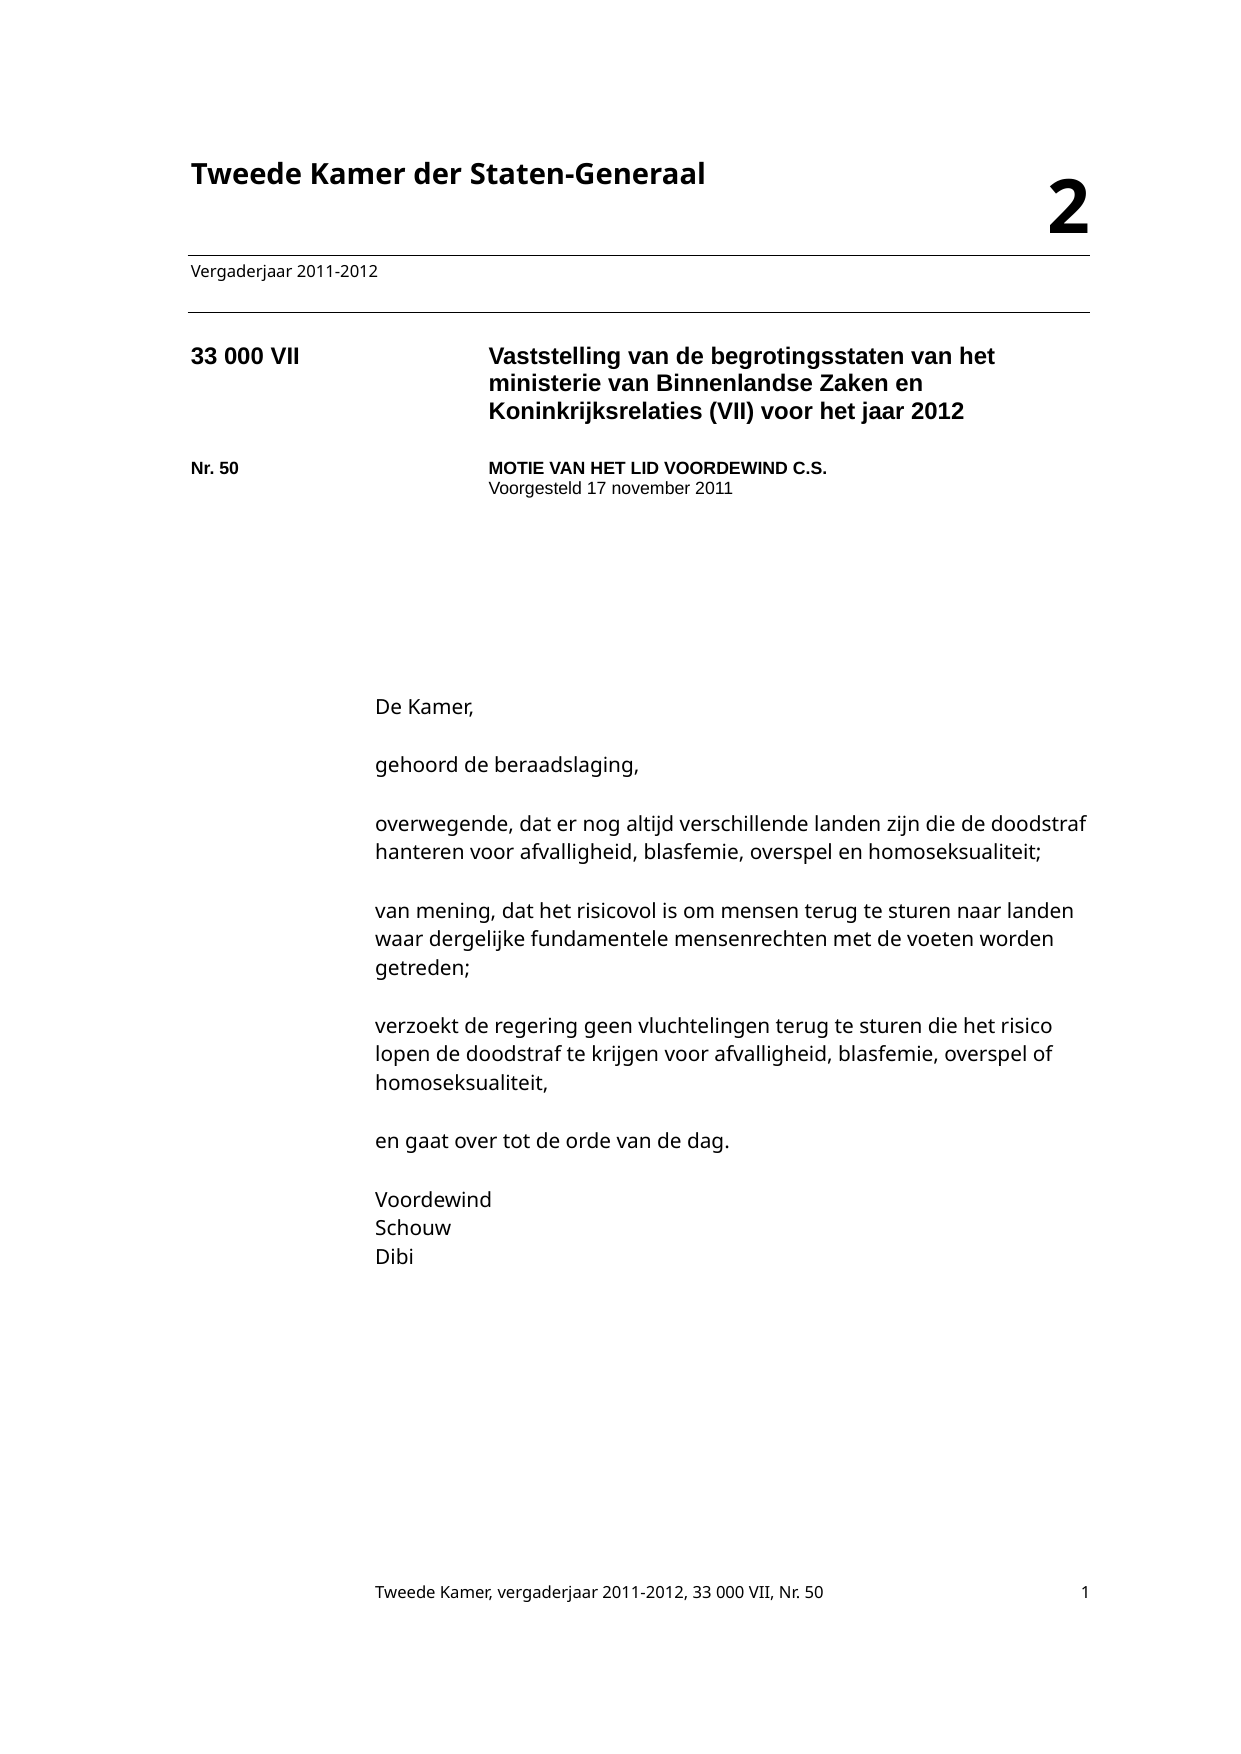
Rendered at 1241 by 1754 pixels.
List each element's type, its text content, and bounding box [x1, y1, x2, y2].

text De Kamer, [375, 692, 1090, 721]
text en gaat over tot de orde van de dag. [375, 1126, 1090, 1155]
text van mening, dat het risicovol is om mensen terug te sturen naar landen waar dergelijke fundamentele mensenrechten met de voeten worden getreden; [375, 896, 1090, 981]
text Voordewind [375, 1185, 1090, 1213]
text overwegende, dat er nog altijd verschillende landen zijn die de doodstraf hanteren voor afvalligheid, blasfemie, overspel en homoseksualiteit; [375, 809, 1090, 866]
text verzoekt de regering geen vluchtelingen terug te sturen die het risico lopen de doodstraf te krijgen voor afvalligheid, blasfemie, overspel of homoseksualiteit, [375, 1011, 1090, 1096]
table_cell Nr. 50 [188, 455, 485, 573]
table_cell Vergaderjaar 2011-2012 [188, 256, 485, 312]
table_cell MOTIE VAN HET LID VOORDEWIND C.S. Voorgesteld 17 november 2011 [485, 455, 1090, 573]
table_cell 33 000 VII [188, 339, 485, 454]
table_header 2 [910, 150, 1090, 255]
text Schouw [375, 1213, 1090, 1242]
text gehoord de beraadslaging, [375, 751, 1090, 779]
table_cell [485, 313, 1090, 339]
table_cell [188, 313, 485, 339]
table_cell Vaststelling van de begrotingsstaten van het ministerie van Binnenlandse Zaken en Koninkrijksrelaties (VII) voor het jaar 2012 [485, 339, 1090, 454]
text Dibi [375, 1242, 1090, 1270]
table_header Tweede Kamer der Staten-Generaal [188, 150, 909, 255]
table_cell [485, 256, 1090, 312]
